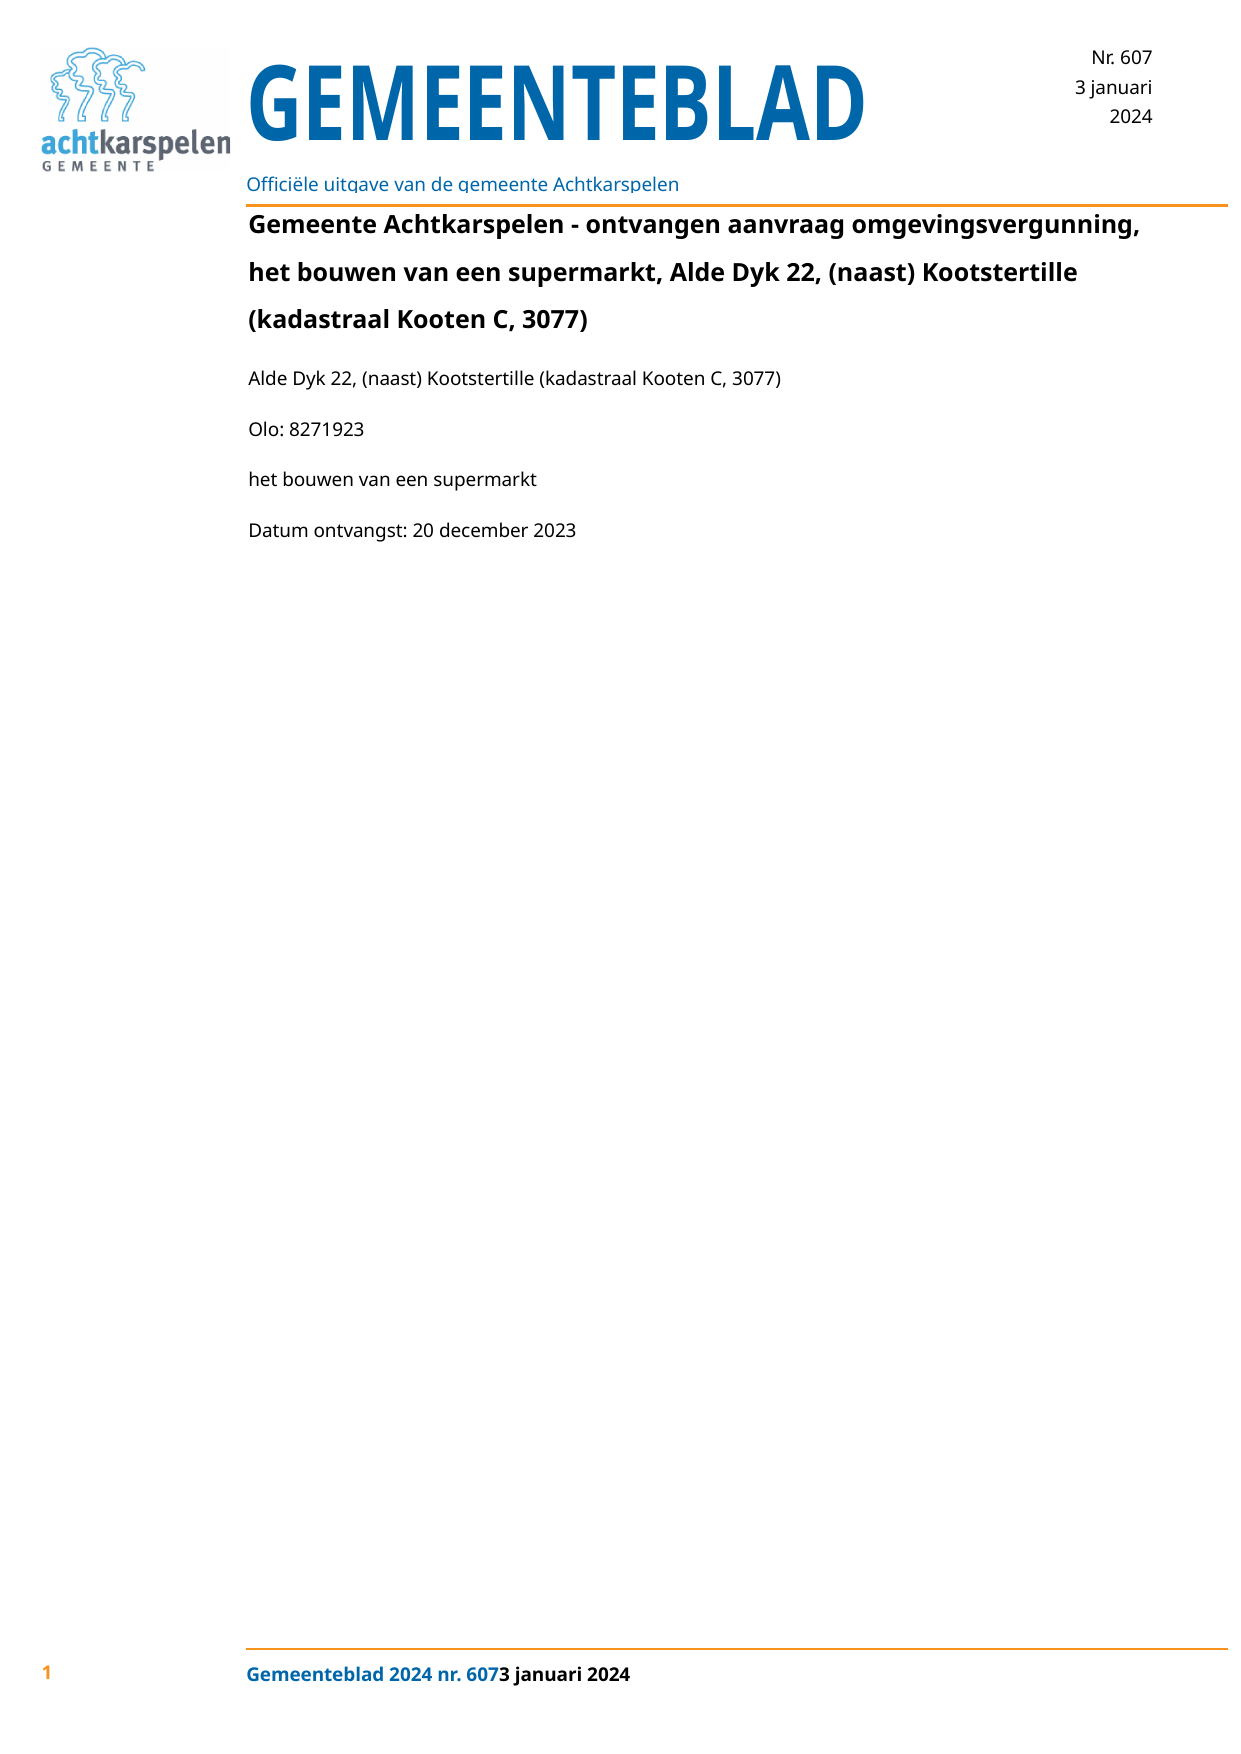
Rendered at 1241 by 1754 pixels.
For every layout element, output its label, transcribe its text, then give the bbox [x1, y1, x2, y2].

text Datum ontvangst: 20 december 2023 [248, 517, 1152, 542]
picture [41, 47, 231, 172]
text Gemeente Achtkarspelen - ontvangen aanvraag omgevingsvergunning, het bouwen van een supermarkt, Alde Dyk 22, (naast) Kootstertille (kadastraal Kooten C, 3077) [248, 207, 1152, 336]
text het bouwen van een supermarkt [248, 466, 1152, 492]
text Olo: 8271923 [248, 416, 1152, 442]
text Alde Dyk 22, (naast) Kootstertille (kadastraal Kooten C, 3077) [248, 366, 1152, 391]
